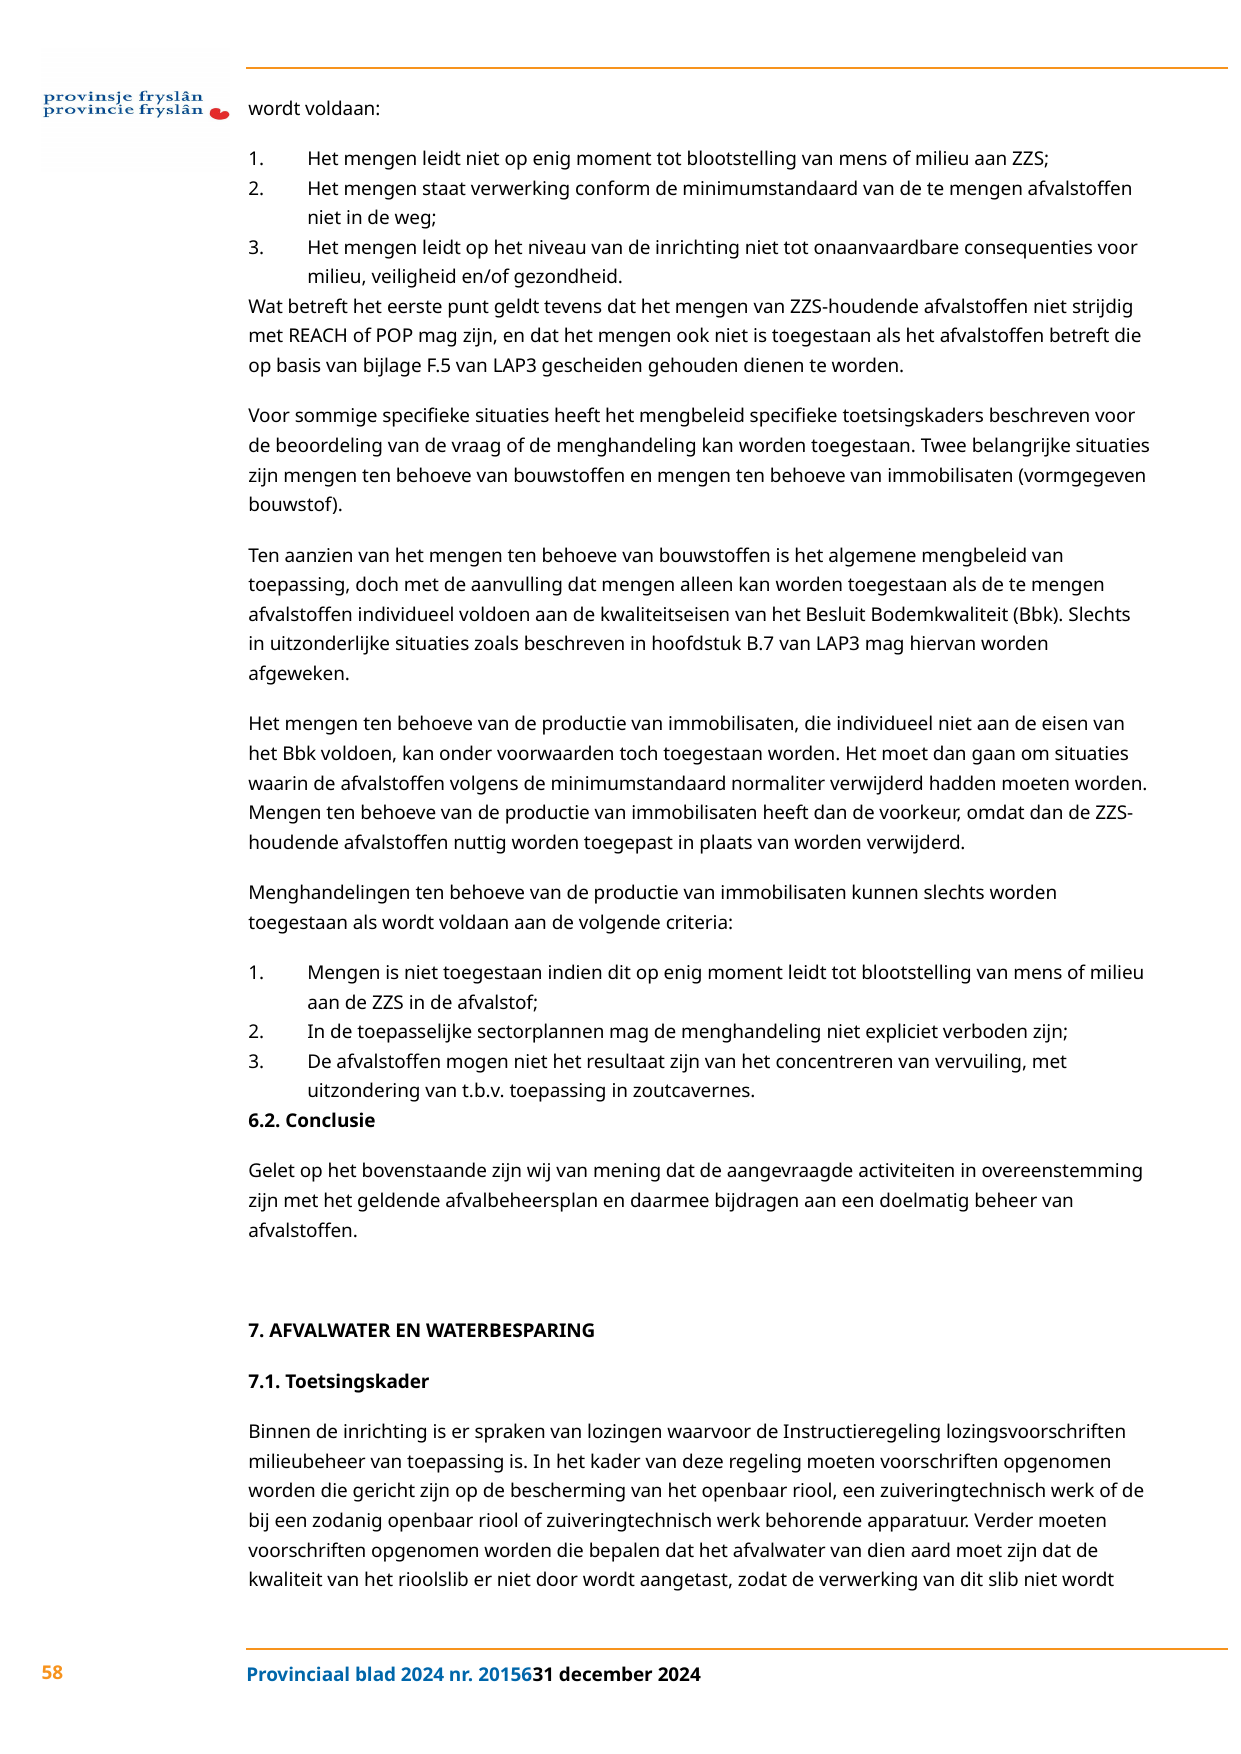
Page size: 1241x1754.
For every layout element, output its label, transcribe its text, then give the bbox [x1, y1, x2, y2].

text Binnen de inrichting is er spraken van lozingen waarvoor de Instructieregeling lozingsvoorschriften milieubeheer van toepassing is. In het kader van deze regeling moeten voorschriften opgenomen worden die gericht zijn op de bescherming van het openbaar riool, een zuiveringtechnisch werk of de bij een zodanig openbaar riool of zuiveringtechnisch werk behorende apparatuur. Verder moeten voorschriften opgenomen worden die bepalen dat het afvalwater van dien aard moet zijn dat de kwaliteit van het rioolslib er niet door wordt aangetast, zodat de verwerking van dit slib niet wordt [248, 1418, 1152, 1592]
text Het mengen ten behoeve van de productie van immobilisaten, die individueel niet aan de eisen van het Bbk voldoen, kan onder voorwaarden toch toegestaan worden. Het moet dan gaan om situaties waarin de afvalstoffen volgens de minimumstandaard normaliter verwijderd hadden moeten worden. Mengen ten behoeve van de productie van immobilisaten heeft dan de voorkeur, omdat dan de ZZS-houdende afvalstoffen nuttig worden toegepast in plaats van worden verwijderd. [248, 711, 1152, 855]
text Gelet op het bovenstaande zijn wij van mening dat de aangevraagde activiteiten in overeenstemming zijn met het geldende afvalbeheersplan en daarmee bijdragen aan een doelmatig beheer van afvalstoffen. [248, 1158, 1152, 1243]
text Menghandelingen ten behoeve van de productie van immobilisaten kunnen slechts worden toegestaan als wordt voldaan aan de volgende criteria: [248, 879, 1152, 935]
text Voor sommige specifieke situaties heeft het mengbeleid specifieke toetsingskaders beschreven voor de beoordeling van de vraag of de menghandeling kan worden toegestaan. Twee belangrijke situaties zijn mengen ten behoeve van bouwstoffen en mengen ten behoeve van immobilisaten (vormgegeven bouwstof). [248, 403, 1152, 517]
text Wat betreft het eerste punt geldt tevens dat het mengen van ZZS-houdende afvalstoffen niet strijdig met REACH of POP mag zijn, en dat het mengen ook niet is toegestaan als het afvalstoffen betreft die op basis van bijlage F.5 van LAP3 gescheiden gehouden dienen te worden. [248, 293, 1152, 378]
text wordt voldaan: [248, 95, 1152, 121]
list Het mengen staat verwerking conform de minimumstandaard van de te mengen afvalstoffen niet in de weg; [248, 175, 1152, 230]
list In de toepasselijke sectorplannen mag de menghandeling niet expliciet verboden zijn; [248, 1018, 1152, 1044]
picture [41, 47, 231, 172]
list Mengen is niet toegestaan indien dit op enig moment leidt tot blootstelling van mens of milieu aan de ZZS in de afvalstof; [248, 959, 1152, 1015]
text 7. AFVALWATER EN WATERBESPARING [248, 1318, 1152, 1343]
text 6.2. Conclusie [248, 1107, 1152, 1133]
text Ten aanzien van het mengen ten behoeve van bouwstoffen is het algemene mengbeleid van toepassing, doch met de aanvulling dat mengen alleen kan worden toegestaan als de te mengen afvalstoffen individueel voldoen aan de kwaliteitseisen van het Besluit Bodemkwaliteit (Bbk). Slechts in uitzonderlijke situaties zoals beschreven in hoofdstuk B.7 van LAP3 mag hiervan worden afgeweken. [248, 542, 1152, 686]
list De afvalstoffen mogen niet het resultaat zijn van het concentreren van vervuiling, met uitzondering van t.b.v. toepassing in zoutcavernes. [248, 1048, 1152, 1103]
list Het mengen leidt niet op enig moment tot blootstelling van mens of milieu aan ZZS; [248, 145, 1152, 171]
list Het mengen leidt op het niveau van de inrichting niet tot onaanvaardbare consequenties voor milieu, veiligheid en/of gezondheid. [248, 234, 1152, 289]
text 7.1. Toetsingskader [248, 1368, 1152, 1394]
